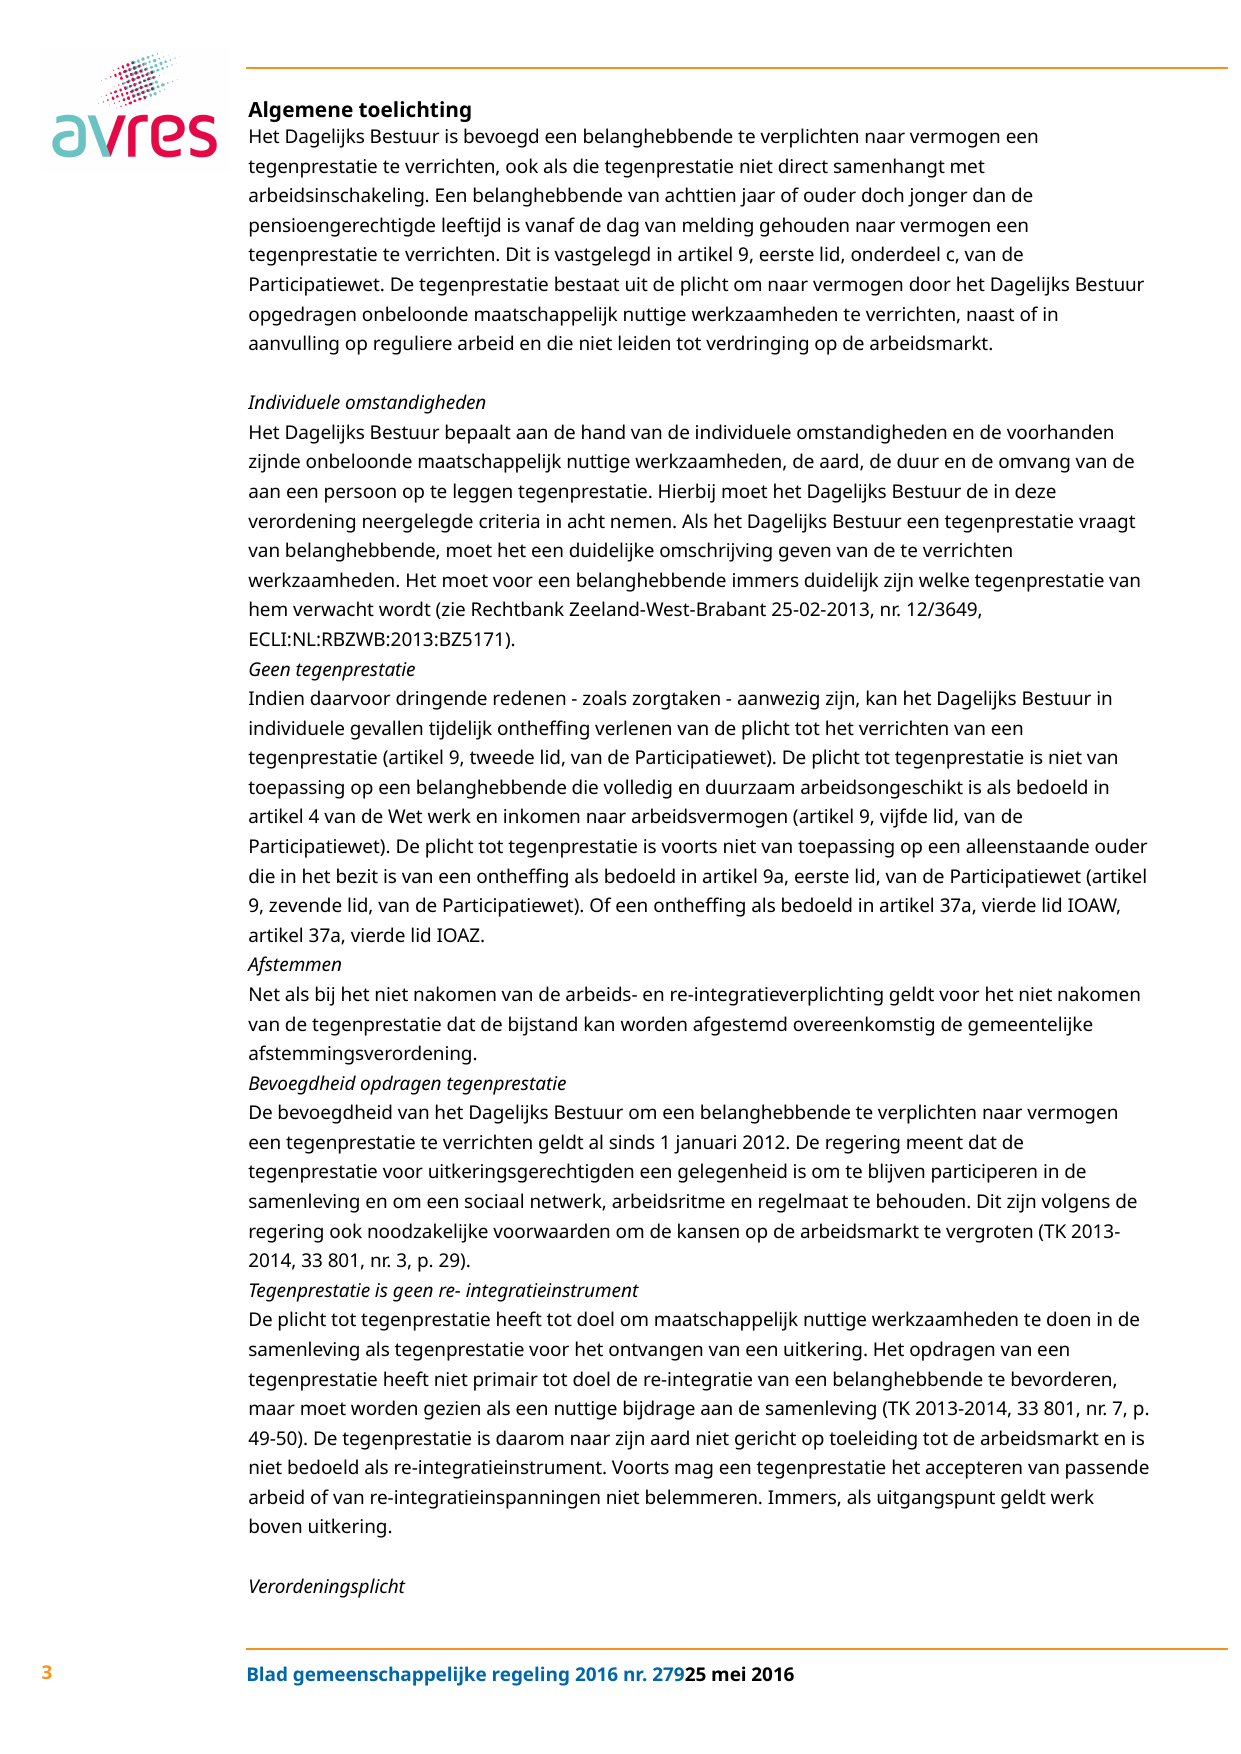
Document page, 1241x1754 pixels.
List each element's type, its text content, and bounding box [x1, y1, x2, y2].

text Algemene toelichting [248, 95, 1152, 123]
picture [41, 47, 231, 172]
text Het Dagelijks Bestuur is bevoegd een belanghebbende te verplichten naar vermogen een tegenprestatie te verrichten, ook als die tegenprestatie niet direct samenhangt met arbeidsinschakeling. Een belanghebbende van achttien jaar of ouder doch jonger dan de pensioengerechtigde leeftijd is vanaf de dag van melding gehouden naar vermogen een tegenprestatie te verrichten. Dit is vastgelegd in artikel 9, eerste lid, onderdeel c, van de Participatiewet. De tegenprestatie bestaat uit de plicht om naar vermogen door het Dagelijks Bestuur opgedragen onbeloonde maatschappelijk nuttige werkzaamheden te verrichten, naast of in aanvulling op reguliere arbeid en die niet leiden tot verdringing op de arbeidsmarkt. [248, 123, 1152, 356]
text Bevoegdheid opdragen tegenprestatie [248, 1070, 1152, 1096]
text Tegenprestatie is geen re- integratieinstrument [248, 1277, 1152, 1303]
text Individuele omstandigheden [248, 389, 1152, 415]
text Verordeningsplicht [248, 1573, 1152, 1599]
text Afstemmen [248, 952, 1152, 977]
text De plicht tot tegenprestatie heeft tot doel om maatschappelijk nuttige werkzaamheden te doen in de samenleving als tegenprestatie voor het ontvangen van een uitkering. Het opdragen van een tegenprestatie heeft niet primair tot doel de re-integratie van een belanghebbende te bevorderen, maar moet worden gezien als een nuttige bijdrage aan de samenleving (TK 2013-2014, 33 801, nr. 7, p. 49-50). De tegenprestatie is daarom naar zijn aard niet gericht op toeleiding tot de arbeidsmarkt en is niet bedoeld als re-integratieinstrument. Voorts mag een tegenprestatie het accepteren van passende arbeid of van re-integratieinspanningen niet belemmeren. Immers, als uitgangspunt geldt werk boven uitkering. [248, 1307, 1152, 1539]
text Geen tegenprestatie [248, 656, 1152, 682]
text De bevoegdheid van het Dagelijks Bestuur om een belanghebbende te verplichten naar vermogen een tegenprestatie te verrichten geldt al sinds 1 januari 2012. De regering meent dat de tegenprestatie voor uitkeringsgerechtigden een gelegenheid is om te blijven participeren in de samenleving en om een sociaal netwerk, arbeidsritme en regelmaat te behouden. Dit zijn volgens de regering ook noodzakelijke voorwaarden om de kansen op de arbeidsmarkt te vergroten (TK 2013-2014, 33 801, nr. 3, p. 29). [248, 1099, 1152, 1273]
text Het Dagelijks Bestuur bepaalt aan de hand van de individuele omstandigheden en de voorhanden zijnde onbeloonde maatschappelijk nuttige werkzaamheden, de aard, de duur en de omvang van de aan een persoon op te leggen tegenprestatie. Hierbij moet het Dagelijks Bestuur de in deze verordening neergelegde criteria in acht nemen. Als het Dagelijks Bestuur een tegenprestatie vraagt van belanghebbende, moet het een duidelijke omschrijving geven van de te verrichten werkzaamheden. Het moet voor een belanghebbende immers duidelijk zijn welke tegenprestatie van hem verwacht wordt (zie Rechtbank Zeeland-West-Brabant 25-02-2013, nr. 12/3649, ECLI:NL:RBZWB:2013:BZ5171). [248, 419, 1152, 652]
text Net als bij het niet nakomen van de arbeids- en re-integratieverplichting geldt voor het niet nakomen van de tegenprestatie dat de bijstand kan worden afgestemd overeenkomstig de gemeentelijke afstemmingsverordening. [248, 981, 1152, 1066]
text Indien daarvoor dringende redenen - zoals zorgtaken - aanwezig zijn, kan het Dagelijks Bestuur in individuele gevallen tijdelijk ontheffing verlenen van de plicht tot het verrichten van een tegenprestatie (artikel 9, tweede lid, van de Participatiewet). De plicht tot tegenprestatie is niet van toepassing op een belanghebbende die volledig en duurzaam arbeidsongeschikt is als bedoeld in artikel 4 van de Wet werk en inkomen naar arbeidsvermogen (artikel 9, vijfde lid, van de Participatiewet). De plicht tot tegenprestatie is voorts niet van toepassing op een alleenstaande ouder die in het bezit is van een ontheffing als bedoeld in artikel 9a, eerste lid, van de Participatiewet (artikel 9, zevende lid, van de Participatiewet). Of een ontheffing als bedoeld in artikel 37a, vierde lid IOAW, artikel 37a, vierde lid IOAZ. [248, 685, 1152, 948]
